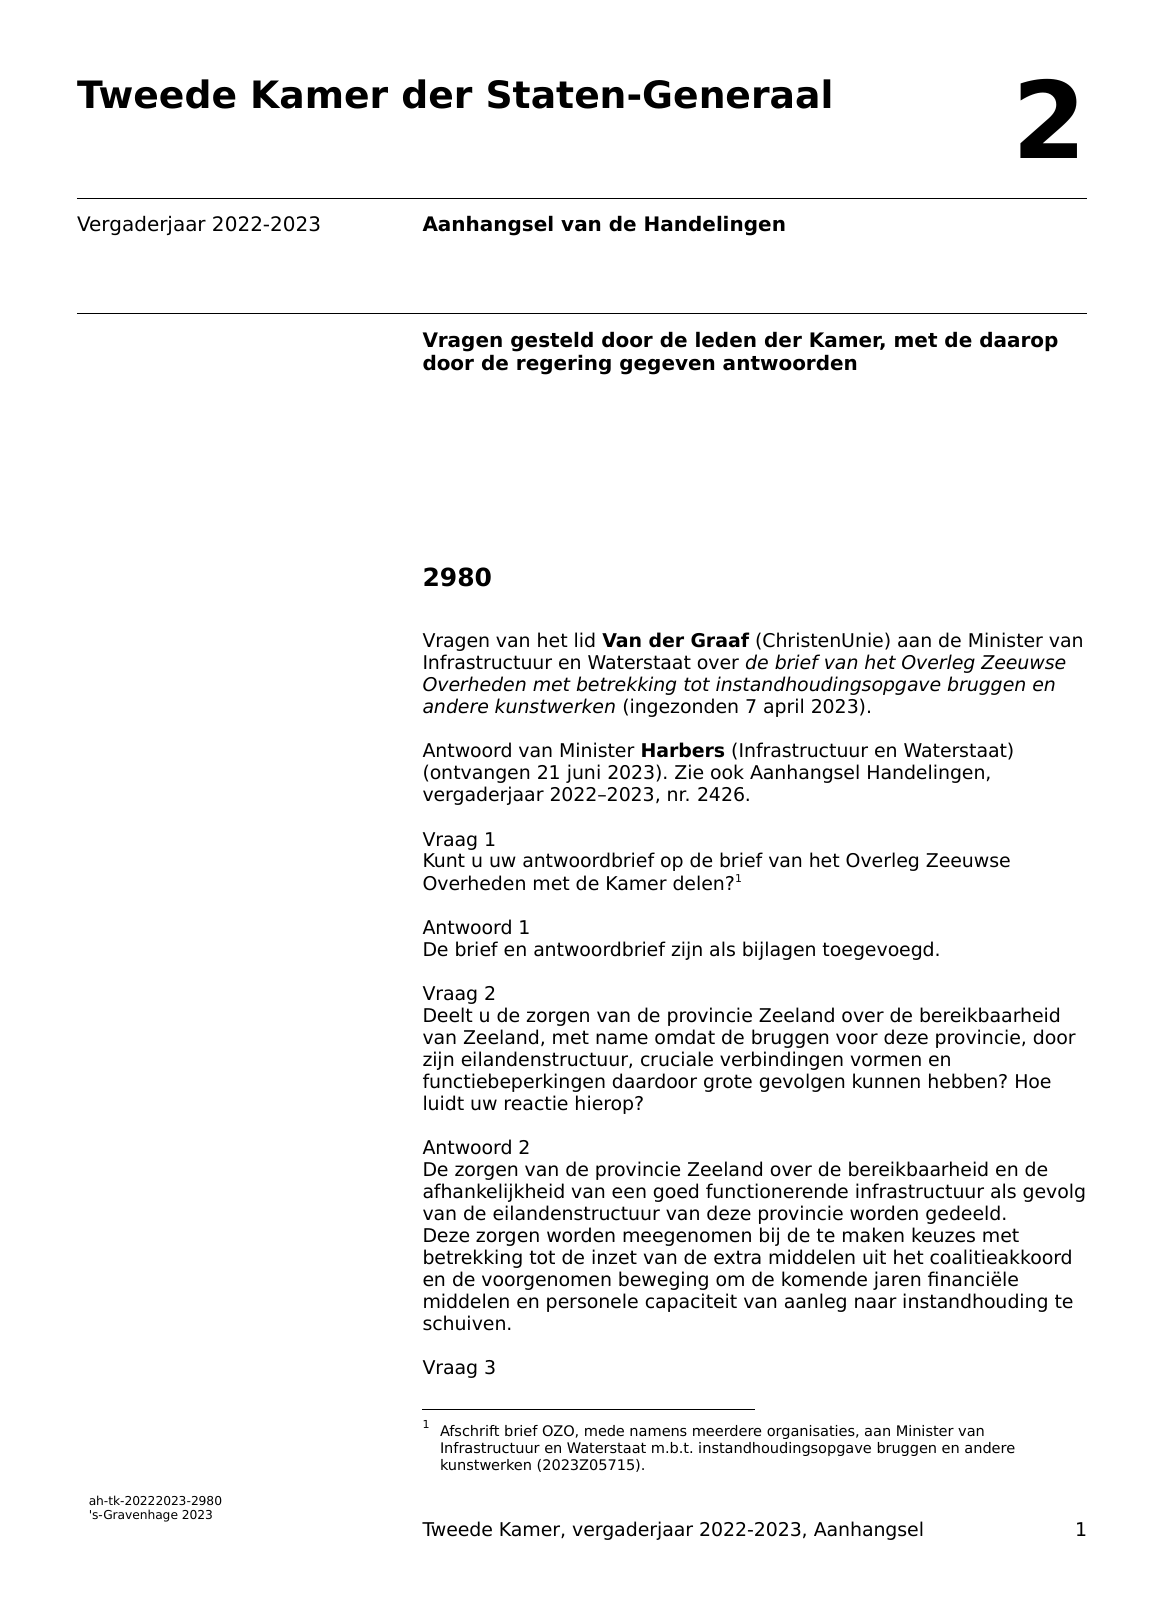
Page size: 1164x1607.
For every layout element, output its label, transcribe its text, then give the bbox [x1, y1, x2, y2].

text De zorgen van de provincie Zeeland over de bereikbaarheid en de afhankelijkheid van een goed functionerende infrastructuur als gevolg van de eilandenstructuur van deze provincie worden gedeeld. [422, 1159, 1087, 1225]
text Vraag 3 [422, 1357, 1087, 1379]
text Kunt u uw antwoordbrief op de brief van het Overleg Zeeuwse Overheden met de Kamer delen? [422, 850, 1087, 894]
text Deze zorgen worden meegenomen bij de te maken keuzes met betrekking tot de inzet van de extra middelen uit het coalitieakkoord en de voorgenomen beweging om de komende jaren financiële middelen en personele capaciteit van aanleg naar instandhouding te schuiven. [422, 1225, 1087, 1334]
text 2980 [422, 563, 1087, 592]
text Deelt u de zorgen van de provincie Zeeland over de bereikbaarheid van Zeeland, met name omdat de bruggen voor deze provincie, door zijn eilandenstructuur, cruciale verbindingen vormen en functiebeperkingen daardoor grote gevolgen kunnen hebben? Hoe luidt uw reactie hierop? [422, 1005, 1087, 1114]
table_cell [77, 314, 422, 375]
text Afschrift brief OZO, mede namens meerdere organisaties, aan Minister van Infrastructuur en Waterstaat m.b.t. instandhoudingsopgave bruggen en andere kunstwerken (2023Z05715). [422, 1418, 1087, 1474]
table_cell Vergaderjaar 2022-2023 [77, 199, 422, 313]
text Vragen van het lid Van der Graaf (ChristenUnie) aan de Minister van Infrastructuur en Waterstaat over de brief van het Overleg Zeeuwse Overheden met betrekking tot instandhoudingsopgave bruggen en andere kunstwerken (ingezonden 7 april 2023). [422, 630, 1087, 718]
text Vraag 2 [422, 983, 1087, 1005]
table_cell Aanhangsel van de Handelingen [422, 199, 1087, 313]
text Antwoord 1 [422, 917, 1087, 938]
text Antwoord 2 [422, 1137, 1087, 1159]
text Vraag 1 [422, 828, 1087, 850]
table_header 2 [886, 59, 1087, 198]
text ah-tk-20222023-2980 [88, 1494, 323, 1508]
table_cell Vragen gesteld door de leden der Kamer, met de daarop door de regering gegeven antwoorden [422, 314, 1087, 375]
table_header Tweede Kamer der Staten-Generaal [77, 59, 886, 198]
text 's-Gravenhage 2023 [88, 1508, 323, 1522]
text Antwoord van Minister Harbers (Infrastructuur en Waterstaat) (ontvangen 21 juni 2023). Zie ook Aanhangsel Handelingen, vergaderjaar 2022–2023, nr. 2426. [422, 740, 1087, 806]
text De brief en antwoordbrief zijn als bijlagen toegevoegd. [422, 938, 1087, 961]
